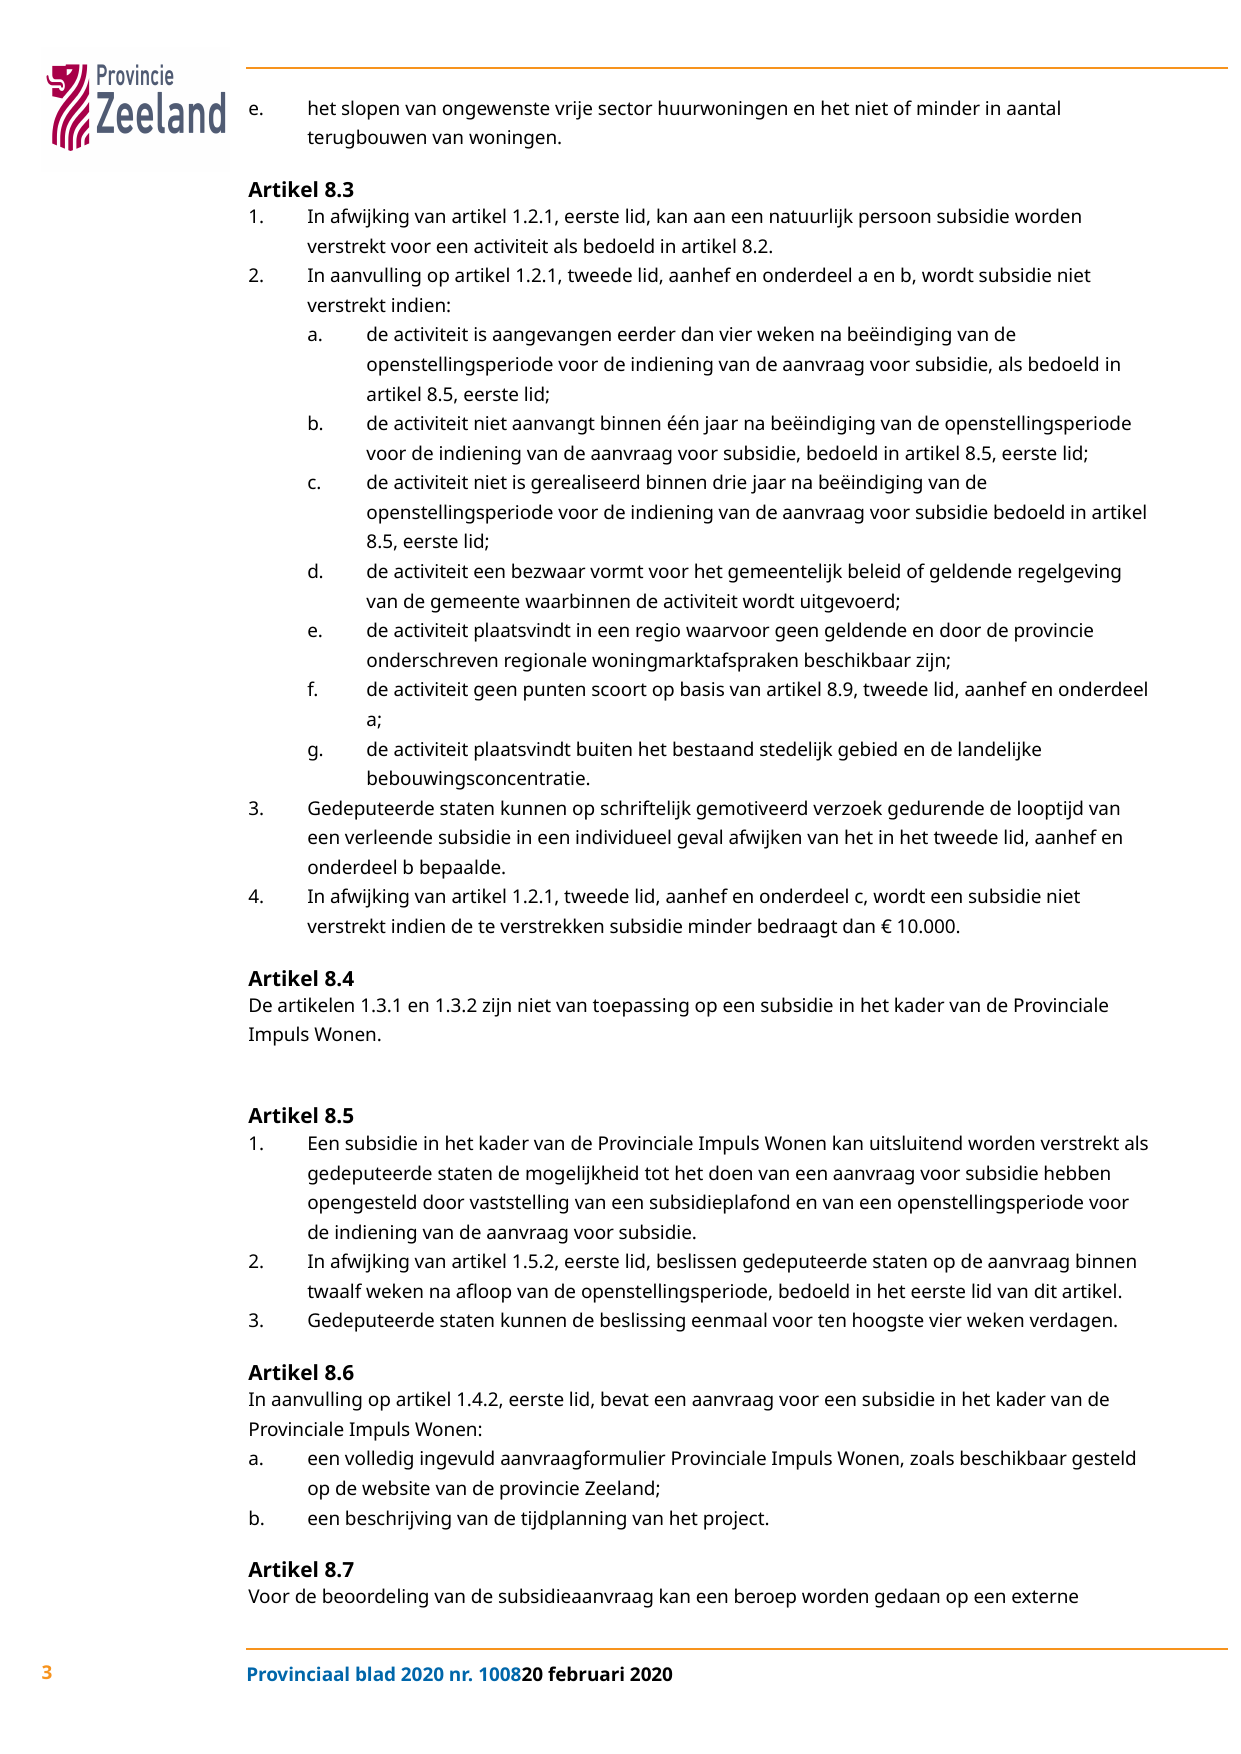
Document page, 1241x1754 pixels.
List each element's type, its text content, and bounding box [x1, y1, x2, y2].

text Artikel 8.6 [248, 1358, 1152, 1386]
list In afwijking van artikel 1.2.1, tweede lid, aanhef en onderdeel c, wordt een subsidie niet verstrekt indien de te verstrekken subsidie minder bedraagt dan € 10.000. [248, 884, 1152, 939]
list Een subsidie in het kader van de Provinciale Impuls Wonen kan uitsluitend worden verstrekt als gedeputeerde staten de mogelijkheid tot het doen van een aanvraag voor subsidie hebben opengesteld door vaststelling van een subsidieplafond en van een openstellingsperiode voor de indiening van de aanvraag voor subsidie. [248, 1130, 1152, 1244]
text Artikel 8.7 [248, 1555, 1152, 1584]
list de activiteit niet aanvangt binnen één jaar na beëindiging van de openstellingsperiode voor de indiening van de aanvraag voor subsidie, bedoeld in artikel 8.5, eerste lid; [307, 410, 1152, 466]
text Voor de beoordeling van de subsidieaanvraag kan een beroep worden gedaan op een externe [248, 1584, 1152, 1609]
list de activiteit een bezwaar vormt voor het gemeentelijk beleid of geldende regelgeving van de gemeente waarbinnen de activiteit wordt uitgevoerd; [307, 558, 1152, 613]
list de activiteit is aangevangen eerder dan vier weken na beëindiging van de openstellingsperiode voor de indiening van de aanvraag voor subsidie, als bedoeld in artikel 8.5, eerste lid; [307, 322, 1152, 406]
picture [41, 47, 231, 172]
list de activiteit niet is gerealiseerd binnen drie jaar na beëindiging van de openstellingsperiode voor de indiening van de aanvraag voor subsidie bedoeld in artikel 8.5, eerste lid; [307, 469, 1152, 554]
text In aanvulling op artikel 1.4.2, eerste lid, bevat een aanvraag voor een subsidie in het kader van de Provinciale Impuls Wonen: [248, 1386, 1152, 1442]
list het slopen van ongewenste vrije sector huurwoningen en het niet of minder in aantal terugbouwen van woningen. [248, 95, 1152, 150]
text Artikel 8.4 [248, 964, 1152, 992]
list een beschrijving van de tijdplanning van het project. [248, 1505, 1152, 1531]
list de activiteit plaatsvindt in een regio waarvoor geen geldende en door de provincie onderschreven regionale woningmarktafspraken beschikbaar zijn; [307, 617, 1152, 673]
list In afwijking van artikel 1.5.2, eerste lid, beslissen gedeputeerde staten op de aanvraag binnen twaalf weken na afloop van de openstellingsperiode, bedoeld in het eerste lid van dit artikel. [248, 1248, 1152, 1304]
list de activiteit plaatsvindt buiten het bestaand stedelijk gebied en de landelijke bebouwingsconcentratie. [307, 736, 1152, 791]
list In afwijking van artikel 1.2.1, eerste lid, kan aan een natuurlijk persoon subsidie worden verstrekt voor een activiteit als bedoeld in artikel 8.2. [248, 203, 1152, 258]
list In aanvulling op artikel 1.2.1, tweede lid, aanhef en onderdeel a en b, wordt subsidie niet verstrekt indien: [248, 262, 1152, 318]
text De artikelen 1.3.1 en 1.3.2 zijn niet van toepassing op een subsidie in het kader van de Provinciale Impuls Wonen. [248, 992, 1152, 1047]
list een volledig ingevuld aanvraagformulier Provinciale Impuls Wonen, zoals beschikbaar gesteld op de website van de provincie Zeeland; [248, 1446, 1152, 1501]
text Artikel 8.5 [248, 1102, 1152, 1130]
list de activiteit geen punten scoort op basis van artikel 8.9, tweede lid, aanhef en onderdeel a; [307, 677, 1152, 732]
list Gedeputeerde staten kunnen de beslissing eenmaal voor ten hoogste vier weken verdagen. [248, 1308, 1152, 1333]
list Gedeputeerde staten kunnen op schriftelijk gemotiveerd verzoek gedurende de looptijd van een verleende subsidie in een individueel geval afwijken van het in het tweede lid, aanhef en onderdeel b bepaalde. [248, 795, 1152, 880]
text Artikel 8.3 [248, 175, 1152, 203]
